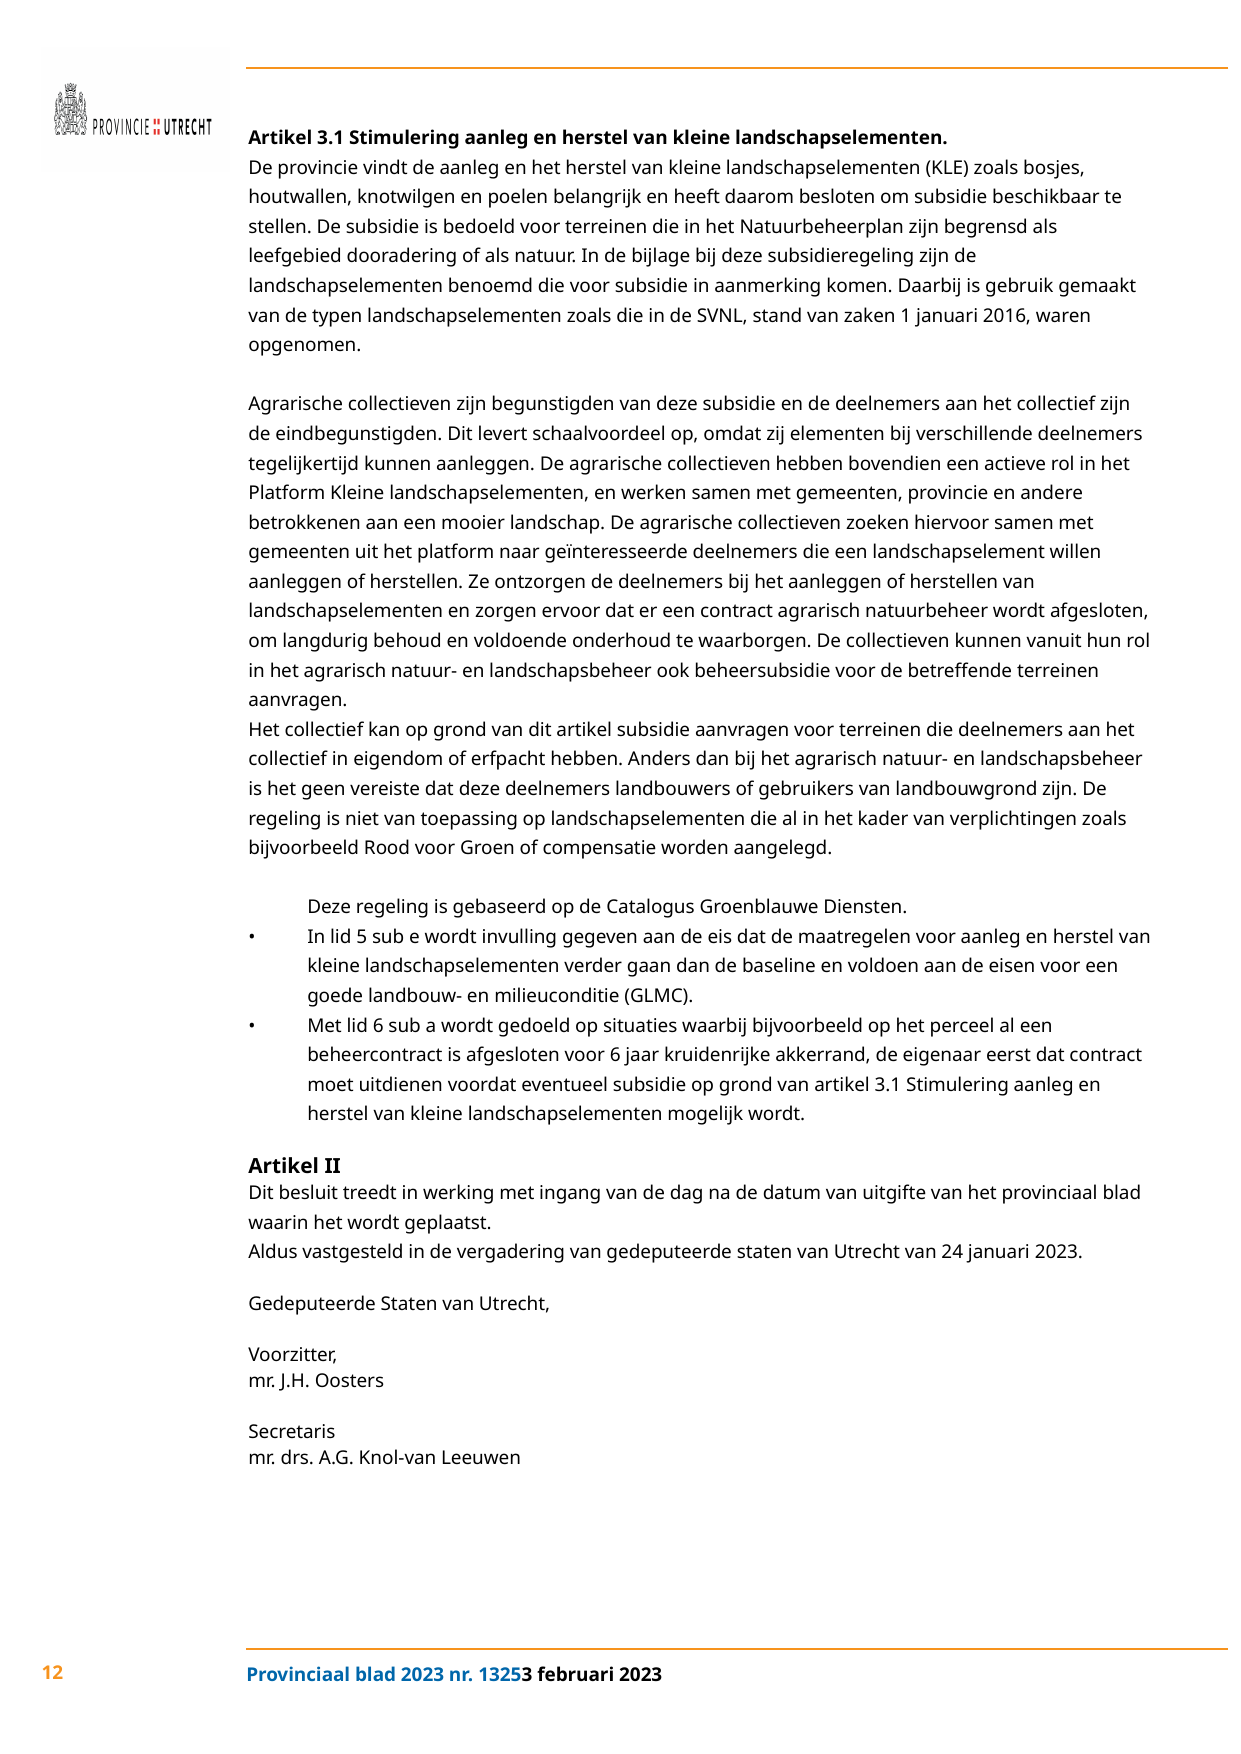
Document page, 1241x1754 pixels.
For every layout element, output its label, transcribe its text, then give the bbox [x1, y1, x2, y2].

list In lid 5 sub e wordt invulling gegeven aan de eis dat de maatregelen voor aanleg en herstel van kleine landschapselementen verder gaan dan de baseline en voldoen aan de eisen voor een goede landbouw- en milieuconditie (GLMC). [248, 923, 1152, 1008]
picture [41, 47, 231, 172]
list Deze regeling is gebaseerd op de Catalogus Groenblauwe Diensten. [248, 893, 1152, 919]
text Artikel II [248, 1151, 1152, 1179]
list Met lid 6 sub a wordt gedoeld op situaties waarbij bijvoorbeeld op het perceel al een beheercontract is afgesloten voor 6 jaar kruidenrijke akkerrand, de eigenaar eerst dat contract moet uitdienen voordat eventueel subsidie op grond van artikel 3.1 Stimulering aanleg en herstel van kleine landschapselementen mogelijk wordt. [248, 1012, 1152, 1126]
text De provincie vindt de aanleg en het herstel van kleine landschapselementen (KLE) zoals bosjes, houtwallen, knotwilgen en poelen belangrijk en heeft daarom besloten om subsidie beschikbaar te stellen. De subsidie is bedoeld voor terreinen die in het Natuurbeheerplan zijn begrensd als leefgebied dooradering of als natuur. In de bijlage bij deze subsidieregeling zijn de landschapselementen benoemd die voor subsidie in aanmerking komen. Daarbij is gebruik gemaakt van de typen landschapselementen zoals die in de SVNL, stand van zaken 1 januari 2016, waren opgenomen. [248, 154, 1152, 357]
text Voorzitter, [248, 1342, 1152, 1367]
text Het collectief kan op grond van dit artikel subsidie aanvragen voor terreinen die deelnemers aan het collectief in eigendom of erfpacht hebben. Anders dan bij het agrarisch natuur- en landschapsbeheer is het geen vereiste dat deze deelnemers landbouwers of gebruikers van landbouwgrond zijn. De regeling is niet van toepassing op landschapselementen die al in het kader van verplichtingen zoals bijvoorbeeld Rood voor Groen of compensatie worden aangelegd. [248, 716, 1152, 860]
text Agrarische collectieven zijn begunstigden van deze subsidie en de deelnemers aan het collectief zijn de eindbegunstigden. Dit levert schaalvoordeel op, omdat zij elementen bij verschillende deelnemers tegelijkertijd kunnen aanleggen. De agrarische collectieven hebben bovendien een actieve rol in het Platform Kleine landschapselementen, en werken samen met gemeenten, provincie en andere betrokkenen aan een mooier landschap. De agrarische collectieven zoeken hiervoor samen met gemeenten uit het platform naar geïnteresseerde deelnemers die een landschapselement willen aanleggen of herstellen. Ze ontzorgen de deelnemers bij het aanleggen of herstellen van landschapselementen en zorgen ervoor dat er een contract agrarisch natuurbeheer wordt afgesloten, om langdurig behoud en voldoende onderhoud te waarborgen. De collectieven kunnen vanuit hun rol in het agrarisch natuur- en landschapsbeheer ook beheersubsidie voor de betreffende terreinen aanvragen. [248, 391, 1152, 712]
text mr. drs. A.G. Knol-van Leeuwen [248, 1444, 1152, 1470]
text Gedeputeerde Staten van Utrecht, [248, 1290, 1152, 1316]
text Artikel 3.1 Stimulering aanleg en herstel van kleine landschapselementen. [248, 124, 1152, 150]
text Secretaris [248, 1419, 1152, 1444]
text mr. J.H. Oosters [248, 1367, 1152, 1393]
text Dit besluit treedt in werking met ingang van de dag na de datum van uitgifte van het provinciaal blad waarin het wordt geplaatst. [248, 1179, 1152, 1235]
text Aldus vastgesteld in de vergadering van gedeputeerde staten van Utrecht van 24 januari 2023. [248, 1239, 1152, 1264]
